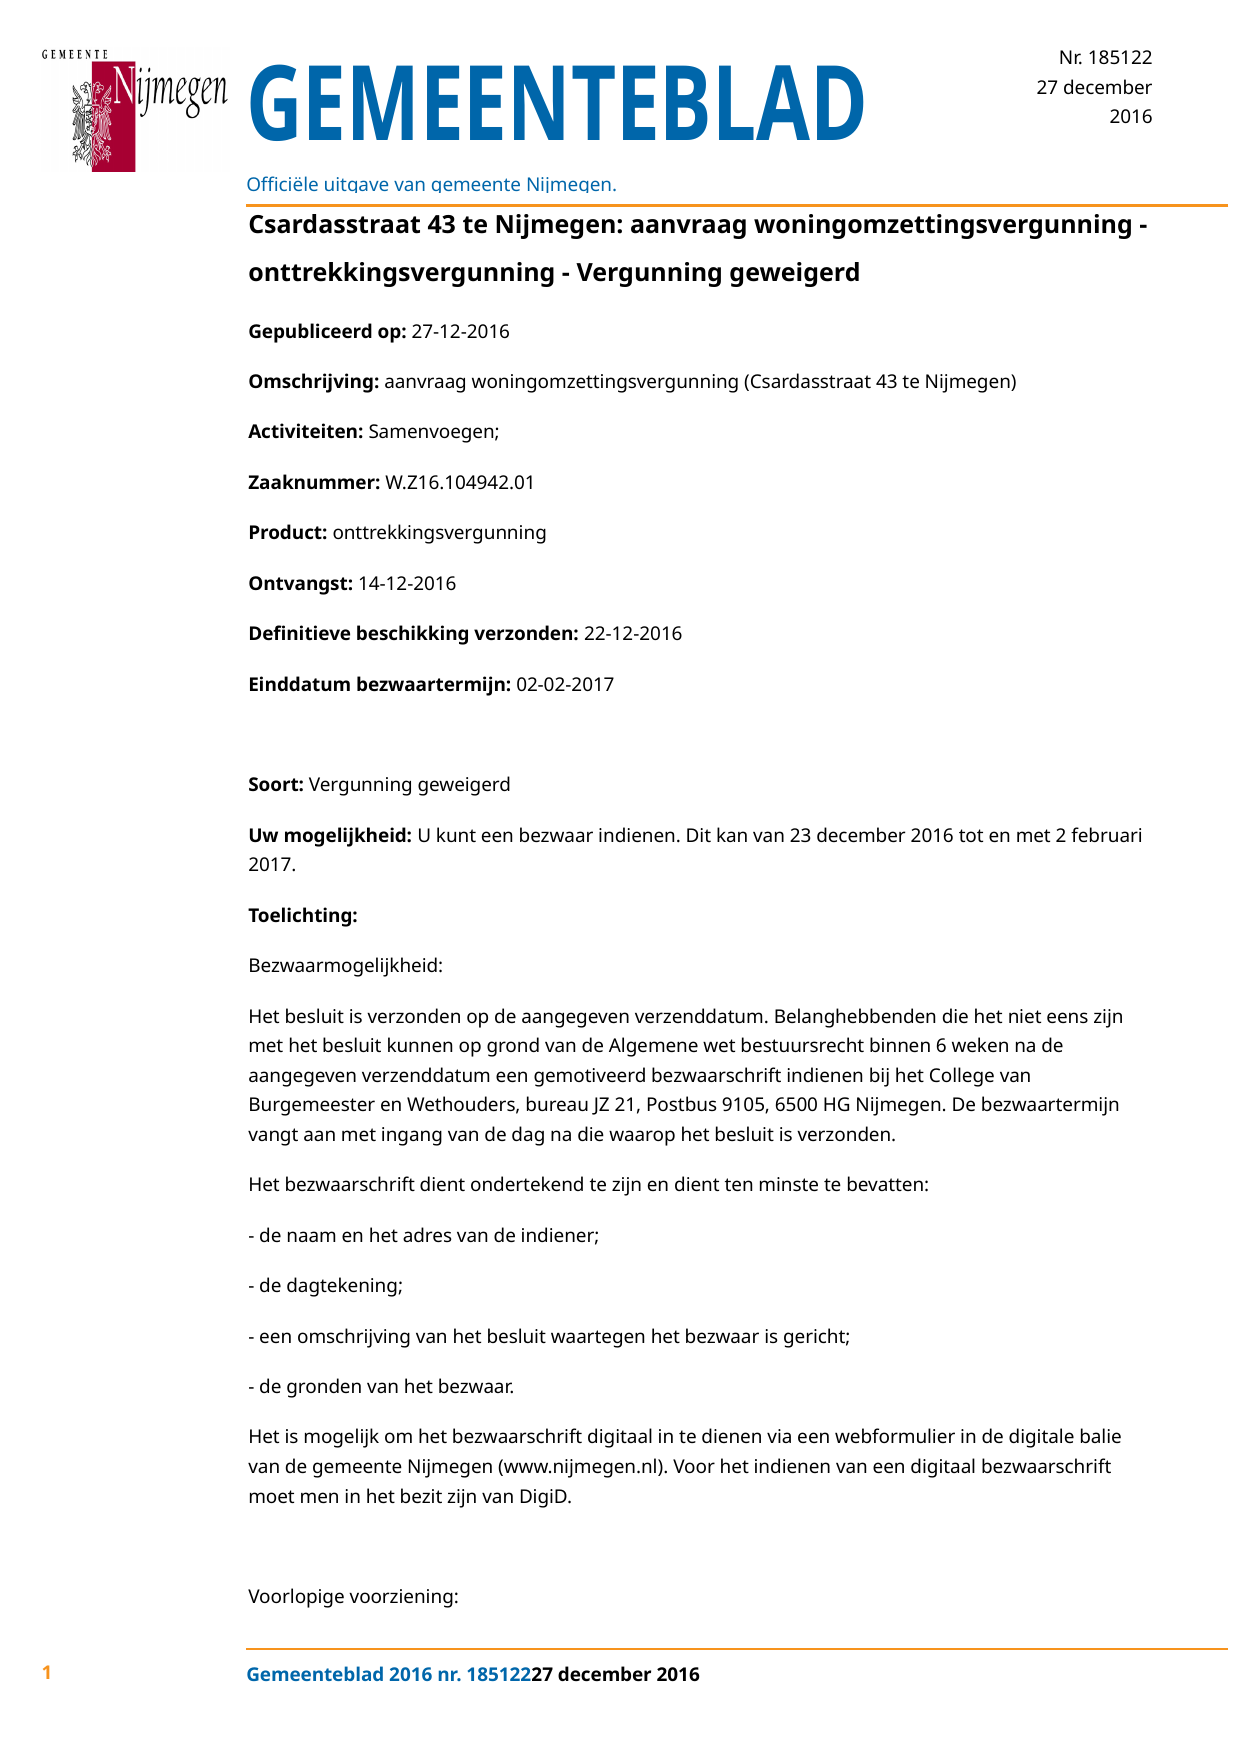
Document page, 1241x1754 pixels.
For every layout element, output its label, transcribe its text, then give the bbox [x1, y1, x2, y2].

text Bezwaarmogelijkheid: [248, 952, 1152, 978]
text Omschrijving: aanvraag woningomzettingsvergunning (Csardasstraat 43 te Nijmegen) [248, 368, 1152, 394]
text Soort: Vergunning geweigerd [248, 772, 1152, 797]
text Activiteiten: Samenvoegen; [248, 419, 1152, 444]
picture [41, 47, 231, 172]
text Toelichting: [248, 902, 1152, 928]
text Voorlopige voorziening: [248, 1584, 1152, 1609]
text Uw mogelijkheid: U kunt een bezwaar indienen. Dit kan van 23 december 2016 tot en met 2 februari 2017. [248, 822, 1152, 877]
text - de dagtekening; [248, 1272, 1152, 1298]
text Einddatum bezwaartermijn: 02-02-2017 [248, 671, 1152, 697]
text Het is mogelijk om het bezwaarschrift digitaal in te dienen via een webformulier in de digitale balie van de gemeente Nijmegen (www.nijmegen.nl). Voor het indienen van een digitaal bezwaarschrift moet men in het bezit zijn van DigiD. [248, 1424, 1152, 1509]
text Zaaknummer: W.Z16.104942.01 [248, 469, 1152, 495]
text Het besluit is verzonden op de aangegeven verzenddatum. Belanghebbenden die het niet eens zijn met het besluit kunnen op grond van de Algemene wet bestuursrecht binnen 6 weken na de aangegeven verzenddatum een gemotiveerd bezwaarschrift indienen bij het College van Burgemeester en Wethouders, bureau JZ 21, Postbus 9105, 6500 HG Nijmegen. De bezwaartermijn vangt aan met ingang van de dag na die waarop het besluit is verzonden. [248, 1003, 1152, 1147]
text Product: onttrekkingsvergunning [248, 519, 1152, 545]
text Csardasstraat 43 te Nijmegen: aanvraag woningomzettingsvergunning - onttrekkingsvergunning - Vergunning geweigerd [248, 207, 1152, 288]
text Definitieve beschikking verzonden: 22-12-2016 [248, 620, 1152, 646]
text - de naam en het adres van de indiener; [248, 1222, 1152, 1248]
text - de gronden van het bezwaar. [248, 1373, 1152, 1399]
text Ontvangst: 14-12-2016 [248, 570, 1152, 596]
text Gepubliceerd op: 27-12-2016 [248, 318, 1152, 344]
text Het bezwaarschrift dient ondertekend te zijn en dient ten minste te bevatten: [248, 1172, 1152, 1197]
text - een omschrijving van het besluit waartegen het bezwaar is gericht; [248, 1323, 1152, 1349]
